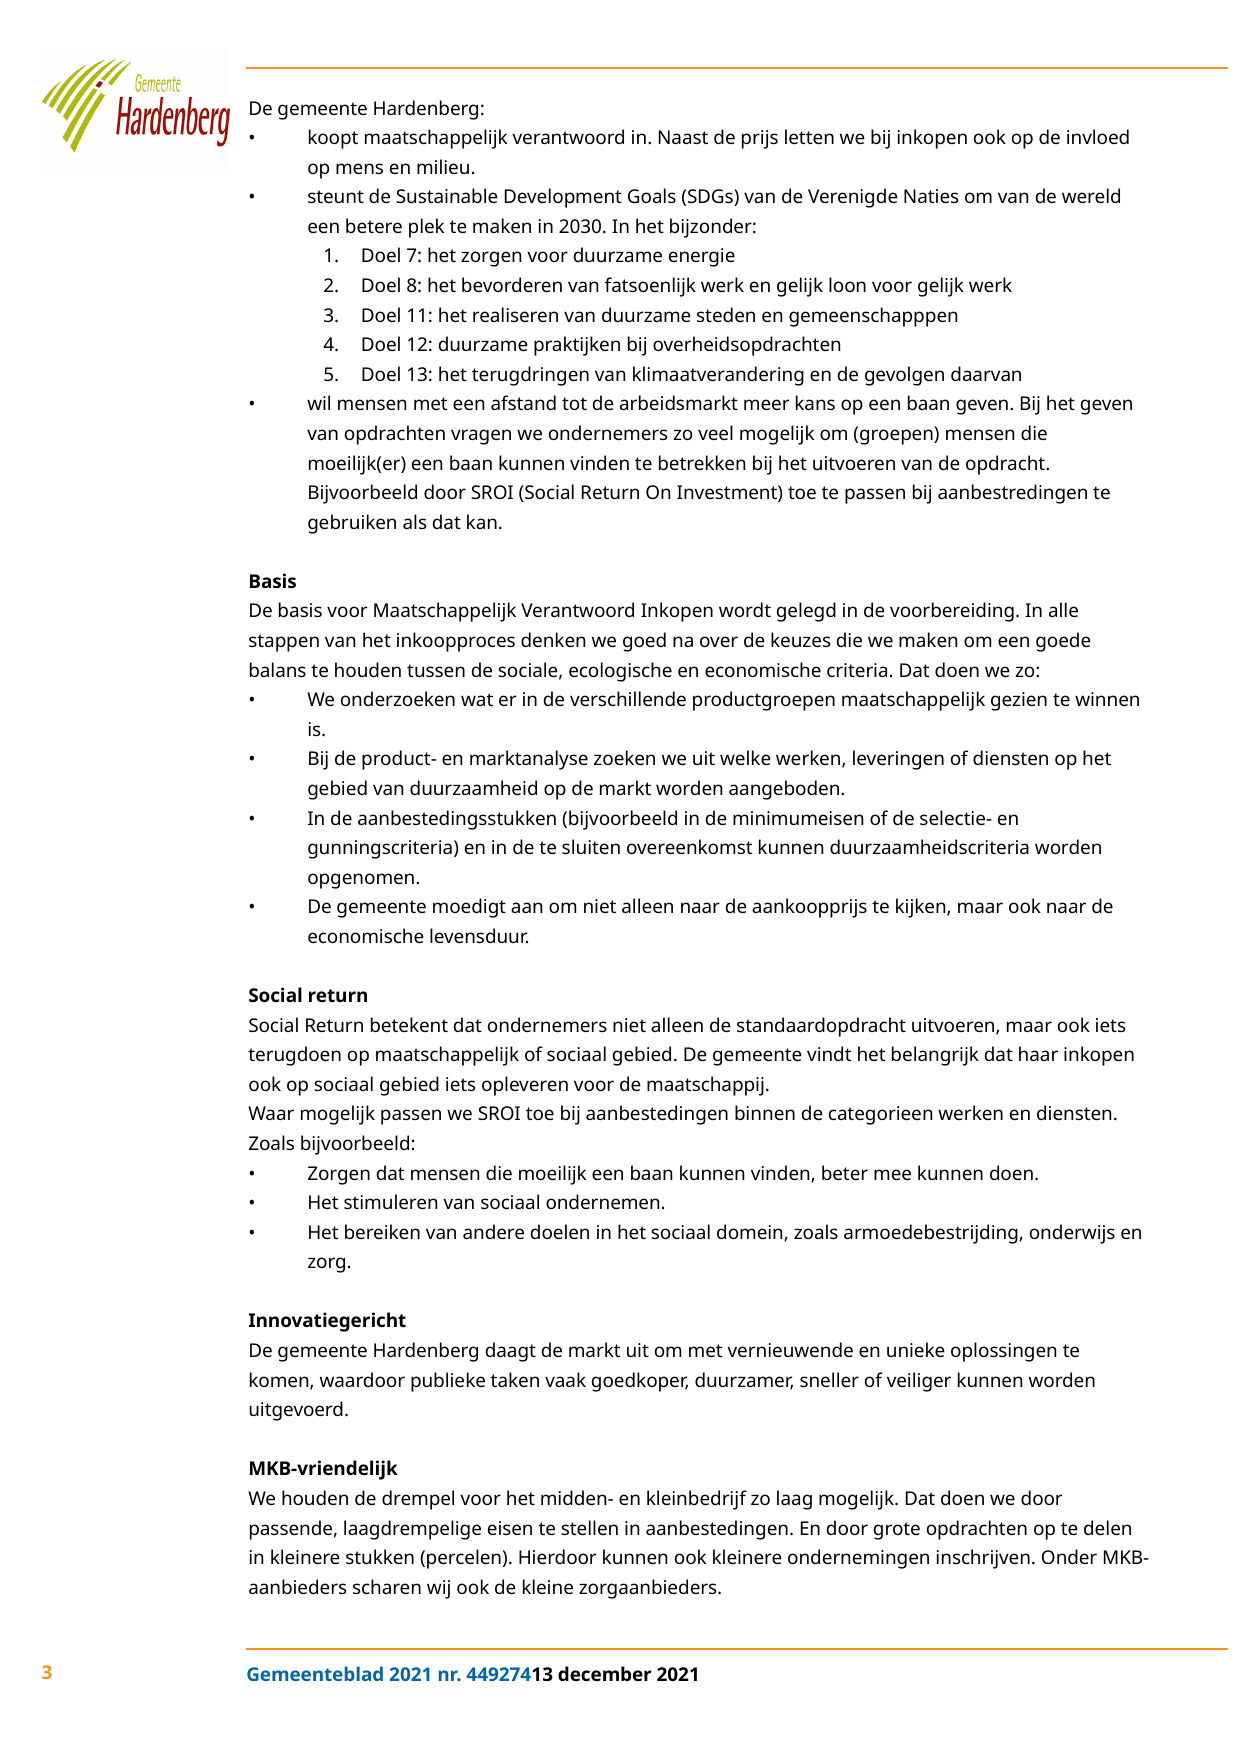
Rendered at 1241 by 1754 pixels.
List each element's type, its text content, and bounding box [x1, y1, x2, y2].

text Waar mogelijk passen we SROI toe bij aanbestedingen binnen de categorieen werken en diensten. Zoals bijvoorbeeld: [248, 1101, 1152, 1156]
list Doel 12: duurzame praktijken bij overheidsopdrachten [323, 331, 1152, 357]
list steunt de Sustainable Development Goals (SDGs) van de Verenigde Naties om van de wereld een betere plek te maken in 2030. In het bijzonder: [248, 183, 1152, 239]
list Bij de product- en marktanalyse zoeken we uit welke werken, leveringen of diensten op het gebied van duurzaamheid op de markt worden aangeboden. [248, 746, 1152, 801]
list We onderzoeken wat er in de verschillende productgroepen maatschappelijk gezien te winnen is. [248, 686, 1152, 742]
text De basis voor Maatschappelijk Verantwoord Inkopen wordt gelegd in de voorbereiding. In alle stappen van het inkoopproces denken we goed na over de keuzes die we maken om een goede balans te houden tussen de sociale, ecologische en economische criteria. Dat doen we zo: [248, 598, 1152, 683]
list Doel 13: het terugdringen van klimaatverandering en de gevolgen daarvan [323, 361, 1152, 387]
list Doel 8: het bevorderen van fatsoenlijk werk en gelijk loon voor gelijk werk [323, 272, 1152, 298]
text We houden de drempel voor het midden- en kleinbedrijf zo laag mogelijk. Dat doen we door passende, laagdrempelige eisen te stellen in aanbestedingen. En door grote opdrachten op te delen in kleinere stukken (percelen). Hierdoor kunnen ook kleinere ondernemingen inschrijven. Onder MKB-aanbieders scharen wij ook de kleine zorgaanbieders. [248, 1485, 1152, 1600]
text Basis [248, 568, 1152, 594]
text Innovatiegericht [248, 1308, 1152, 1333]
text De gemeente Hardenberg: [248, 95, 1152, 121]
list wil mensen met een afstand tot de arbeidsmarkt meer kans op een baan geven. Bij het geven van opdrachten vragen we ondernemers zo veel mogelijk om (groepen) mensen die moeilijk(er) een baan kunnen vinden te betrekken bij het uitvoeren van de opdracht. Bijvoorbeeld door SROI (Social Return On Investment) toe te passen bij aanbestredingen te gebruiken als dat kan. [248, 391, 1152, 535]
text MKB-vriendelijk [248, 1456, 1152, 1481]
text Social return [248, 982, 1152, 1008]
list In de aanbestedingsstukken (bijvoorbeeld in de minimumeisen of de selectie- en gunningscriteria) en in de te sluiten overeenkomst kunnen duurzaamheidscriteria worden opgenomen. [248, 805, 1152, 890]
text Social Return betekent dat ondernemers niet alleen de standaardopdracht uitvoeren, maar ook iets terugdoen op maatschappelijk of sociaal gebied. De gemeente vindt het belangrijk dat haar inkopen ook op sociaal gebied iets opleveren voor de maatschappij. [248, 1012, 1152, 1097]
list De gemeente moedigt aan om niet alleen naar de aankoopprijs te kijken, maar ook naar de economische levensduur. [248, 893, 1152, 949]
list Doel 7: het zorgen voor duurzame energie [323, 243, 1152, 268]
list Het stimuleren van sociaal ondernemen. [248, 1189, 1152, 1215]
list Zorgen dat mensen die moeilijk een baan kunnen vinden, beter mee kunnen doen. [248, 1160, 1152, 1186]
text De gemeente Hardenberg daagt de markt uit om met vernieuwende en unieke oplossingen te komen, waardoor publieke taken vaak goedkoper, duurzamer, sneller of veiliger kunnen worden uitgevoerd. [248, 1337, 1152, 1422]
list Doel 11: het realiseren van duurzame steden en gemeenschapppen [323, 302, 1152, 328]
list Het bereiken van andere doelen in het sociaal domein, zoals armoedebestrijding, onderwijs en zorg. [248, 1219, 1152, 1274]
list koopt maatschappelijk verantwoord in. Naast de prijs letten we bij inkopen ook op de invloed op mens en milieu. [248, 124, 1152, 180]
picture [41, 47, 231, 172]
